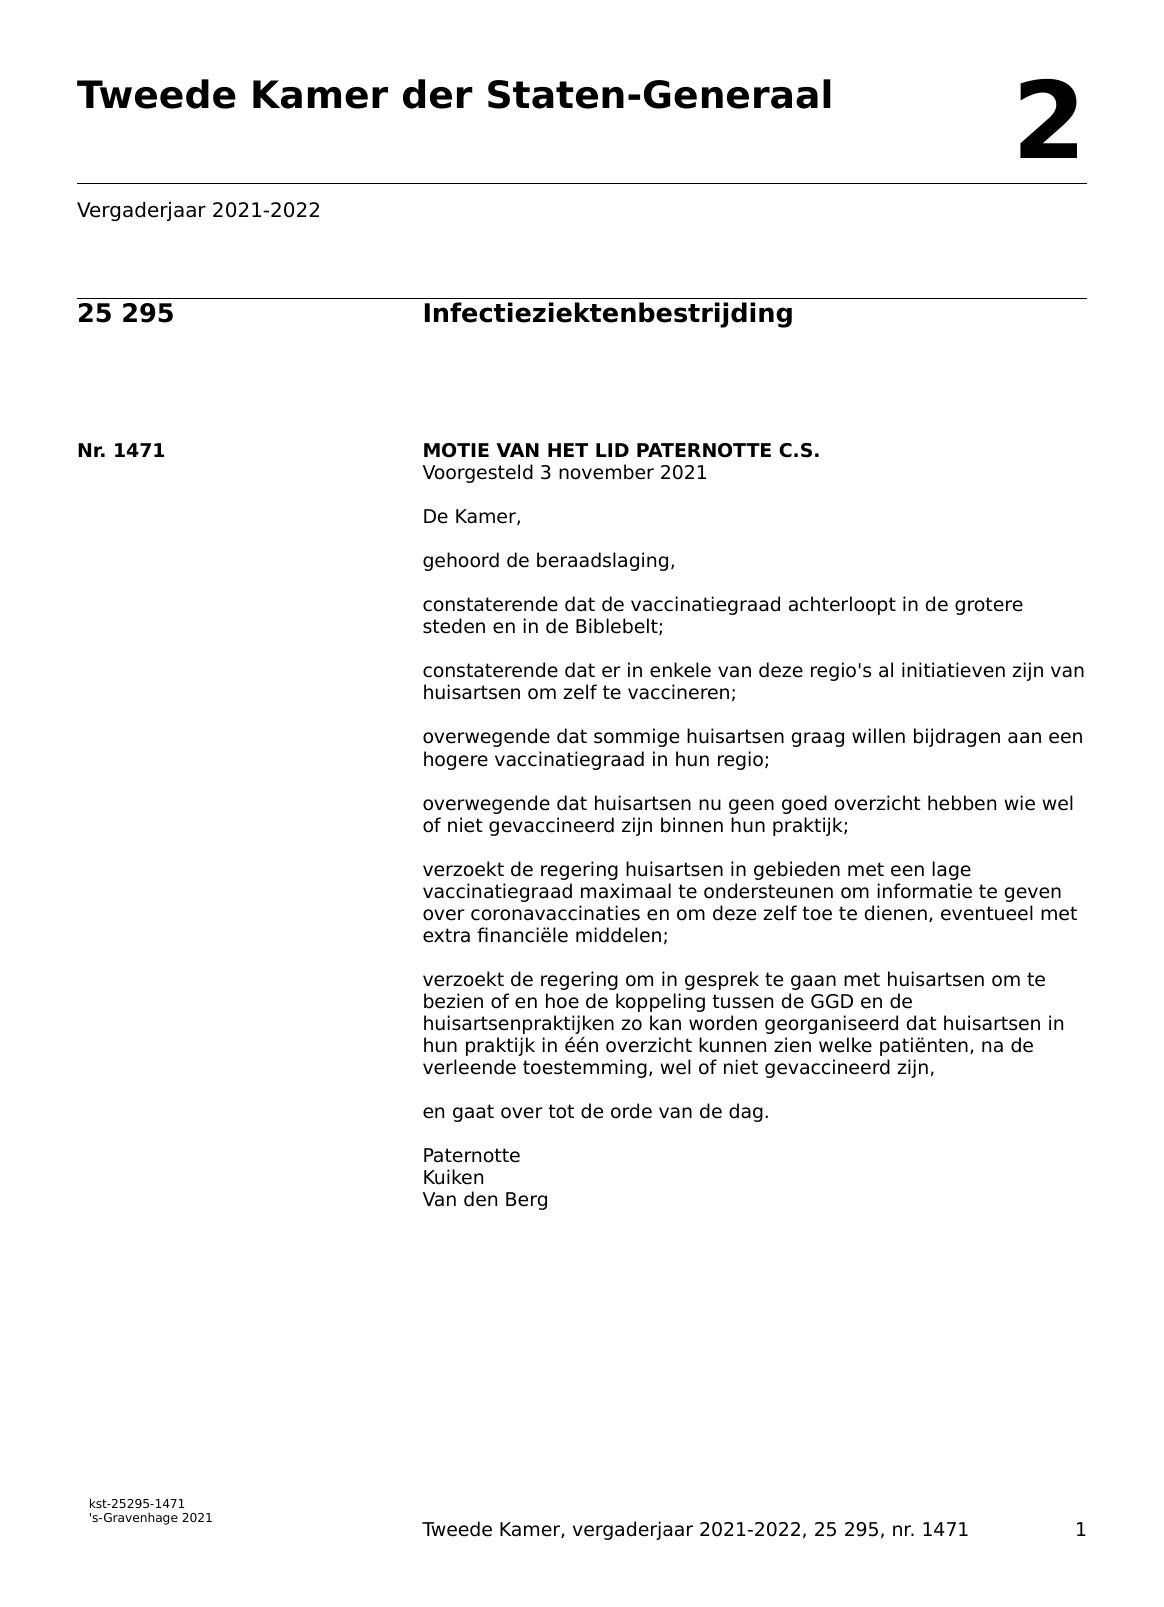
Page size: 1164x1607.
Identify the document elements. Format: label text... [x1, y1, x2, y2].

text Voorgesteld 3 november 2021 [422, 462, 1087, 484]
table_header Tweede Kamer der Staten-Generaal [77, 59, 886, 183]
text constaterende dat er in enkele van deze regio's al initiatieven zijn van huisartsen om zelf te vaccineren; [422, 660, 1087, 704]
text overwegende dat sommige huisartsen graag willen bijdragen aan een hogere vaccinatiegraad in hun regio; [422, 726, 1087, 770]
text 's-Gravenhage 2021 [88, 1511, 323, 1525]
table_cell Vergaderjaar 2021-2022 [77, 184, 1087, 298]
text overwegende dat huisartsen nu geen goed overzicht hebben wie wel of niet gevaccineerd zijn binnen hun praktijk; [422, 793, 1087, 837]
text verzoekt de regering huisartsen in gebieden met een lage vaccinatiegraad maximaal te ondersteunen om informatie te geven over coronavaccinaties en om deze zelf toe te dienen, eventueel met extra financiële middelen; [422, 859, 1087, 947]
subtitle Nr. 1471 MOTIE VAN HET LID PATERNOTTE C.S. [77, 440, 1087, 462]
text Kuiken [422, 1167, 1087, 1189]
text De Kamer, [422, 506, 1087, 528]
text constaterende dat de vaccinatiegraad achterloopt in de grotere steden en in de Biblebelt; [422, 594, 1087, 638]
text Paternotte [422, 1145, 1087, 1167]
table_header 2 [886, 59, 1087, 183]
text kst-25295-1471 [88, 1497, 323, 1511]
text en gaat over tot de orde van de dag. [422, 1101, 1087, 1123]
text verzoekt de regering om in gesprek te gaan met huisartsen om te bezien of en hoe de koppeling tussen de GGD en de huisartsenpraktijken zo kan worden georganiseerd dat huisartsen in hun praktijk in één overzicht kunnen zien welke patiënten, na de verleende toestemming, wel of niet gevaccineerd zijn, [422, 969, 1087, 1079]
text gehoord de beraadslaging, [422, 550, 1087, 572]
subtitle 25 295 Infectieziektenbestrijding [77, 299, 1087, 329]
text Van den Berg [422, 1189, 1087, 1211]
